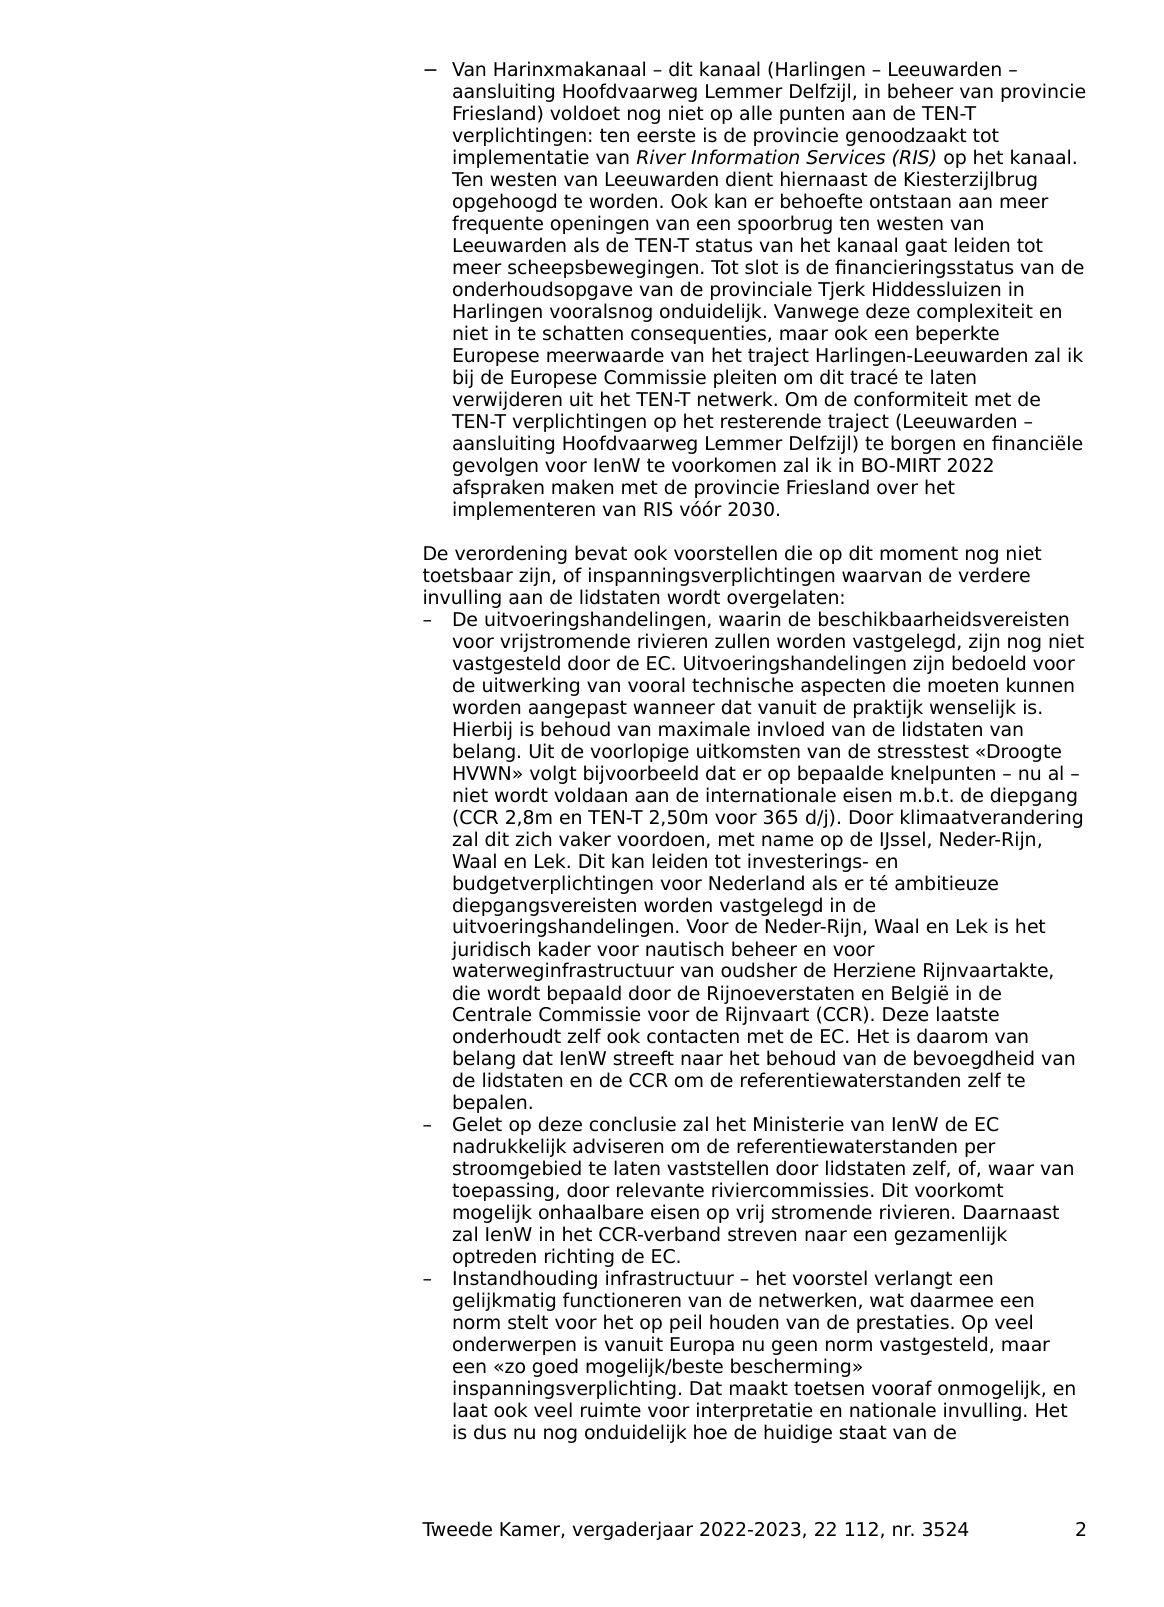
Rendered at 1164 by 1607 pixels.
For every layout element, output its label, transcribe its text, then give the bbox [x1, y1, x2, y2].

text – Instandhouding infrastructuur – het voorstel verlangt een gelijkmatig functioneren van de netwerken, wat daarmee een norm stelt voor het op peil houden van de prestaties. Op veel onderwerpen is vanuit Europa nu geen norm vastgesteld, maar een «zo goed mogelijk/beste bescherming» inspanningsverplichting. Dat maakt toetsen vooraf onmogelijk, en laat ook veel ruimte voor interpretatie en nationale invulling. Het is dus nu nog onduidelijk hoe de huidige staat van de [422, 1268, 1087, 1444]
text De verordening bevat ook voorstellen die op dit moment nog niet toetsbaar zijn, of inspanningsverplichtingen waarvan de verdere invulling aan de lidstaten wordt overgelaten: [422, 543, 1087, 609]
text – Gelet op deze conclusie zal het Ministerie van IenW de EC nadrukkelijk adviseren om de referentiewaterstanden per stroomgebied te laten vaststellen door lidstaten zelf, of, waar van toepassing, door relevante riviercommissies. Dit voorkomt mogelijk onhaalbare eisen op vrij stromende rivieren. Daarnaast zal IenW in het CCR-verband streven naar een gezamenlijk optreden richting de EC. [422, 1114, 1087, 1268]
text − Van Harinxmakanaal – dit kanaal (Harlingen – Leeuwarden – aansluiting Hoofdvaarweg Lemmer Delfzijl, in beheer van provincie Friesland) voldoet nog niet op alle punten aan de TEN-T verplichtingen: ten eerste is de provincie genoodzaakt tot implementatie van River Information Services (RIS) op het kanaal. Ten westen van Leeuwarden dient hiernaast de Kiesterzijlbrug opgehoogd te worden. Ook kan er behoefte ontstaan aan meer frequente openingen van een spoorbrug ten westen van Leeuwarden als de TEN-T status van het kanaal gaat leiden tot meer scheepsbewegingen. Tot slot is de financieringsstatus van de onderhoudsopgave van de provinciale Tjerk Hiddessluizen in Harlingen vooralsnog onduidelijk. Vanwege deze complexiteit en niet in te schatten consequenties, maar ook een beperkte Europese meerwaarde van het traject Harlingen-Leeuwarden zal ik bij de Europese Commissie pleiten om dit tracé te laten verwijderen uit het TEN-T netwerk. Om de conformiteit met de TEN-T verplichtingen op het resterende traject (Leeuwarden – aansluiting Hoofdvaarweg Lemmer Delfzijl) te borgen en financiële gevolgen voor IenW te voorkomen zal ik in BO-MIRT 2022 afspraken maken met de provincie Friesland over het implementeren van RIS vóór 2030. [422, 59, 1087, 521]
text – De uitvoeringshandelingen, waarin de beschikbaarheidsvereisten voor vrijstromende rivieren zullen worden vastgelegd, zijn nog niet vastgesteld door de EC. Uitvoeringshandelingen zijn bedoeld voor de uitwerking van vooral technische aspecten die moeten kunnen worden aangepast wanneer dat vanuit de praktijk wenselijk is. Hierbij is behoud van maximale invloed van de lidstaten van belang. Uit de voorlopige uitkomsten van de stresstest «Droogte HVWN» volgt bijvoorbeeld dat er op bepaalde knelpunten – nu al – niet wordt voldaan aan de internationale eisen m.b.t. de diepgang (CCR 2,8m en TEN-T 2,50m voor 365 d/j). Door klimaatverandering zal dit zich vaker voordoen, met name op de IJssel, Neder-Rijn, Waal en Lek. Dit kan leiden tot investerings- en budgetverplichtingen voor Nederland als er té ambitieuze diepgangsvereisten worden vastgelegd in de uitvoeringshandelingen. Voor de Neder-Rijn, Waal en Lek is het juridisch kader voor nautisch beheer en voor waterweginfrastructuur van oudsher de Herziene Rijnvaartakte, die wordt bepaald door de Rijnoeverstaten en België in de Centrale Commissie voor de Rijnvaart (CCR). Deze laatste onderhoudt zelf ook contacten met de EC. Het is daarom van belang dat IenW streeft naar het behoud van de bevoegdheid van de lidstaten en de CCR om de referentiewaterstanden zelf te bepalen. [422, 609, 1087, 1114]
